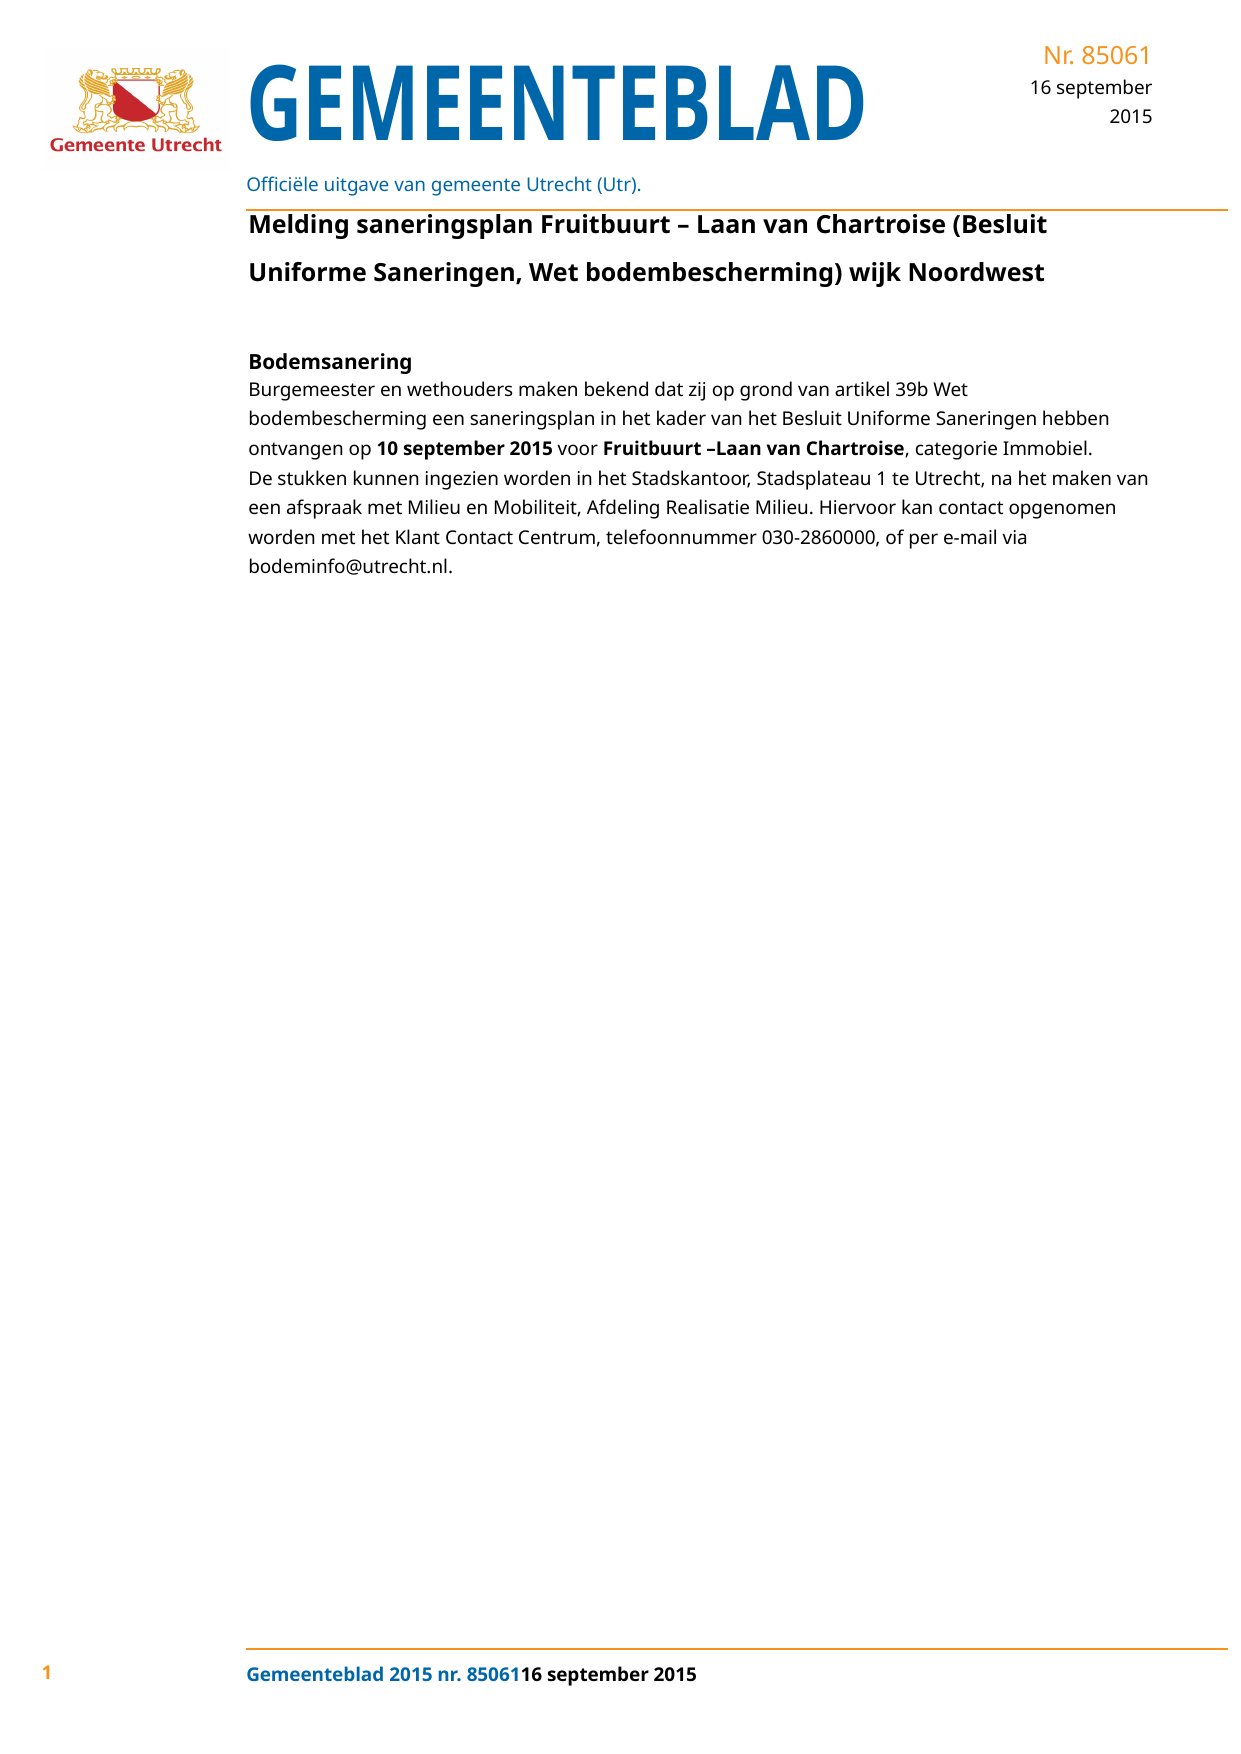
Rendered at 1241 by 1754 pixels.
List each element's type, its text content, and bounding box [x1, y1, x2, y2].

text Melding saneringsplan Fruitbuurt – Laan van Chartroise (Besluit Uniforme Saneringen, Wet bodembescherming) wijk Noordwest [248, 211, 1152, 288]
text De stukken kunnen ingezien worden in het Stadskantoor, Stadsplateau 1 te Utrecht, na het maken van een afspraak met Milieu en Mobiliteit, Afdeling Realisatie Milieu. Hiervoor kan contact opgenomen worden met het Klant Contact Centrum, telefoonnummer 030-2860000, of per e-mail via bodeminfo@utrecht.nl. [248, 465, 1152, 579]
picture [41, 47, 231, 172]
text Burgemeester en wethouders maken bekend dat zij op grond van artikel 39b Wet bodembescherming een saneringsplan in het kader van het Besluit Uniforme Saneringen hebben ontvangen op 10 september 2015 voor Fruitbuurt –Laan van Chartroise, categorie Immobiel. [248, 376, 1152, 461]
text Bodemsanering [248, 347, 1152, 376]
